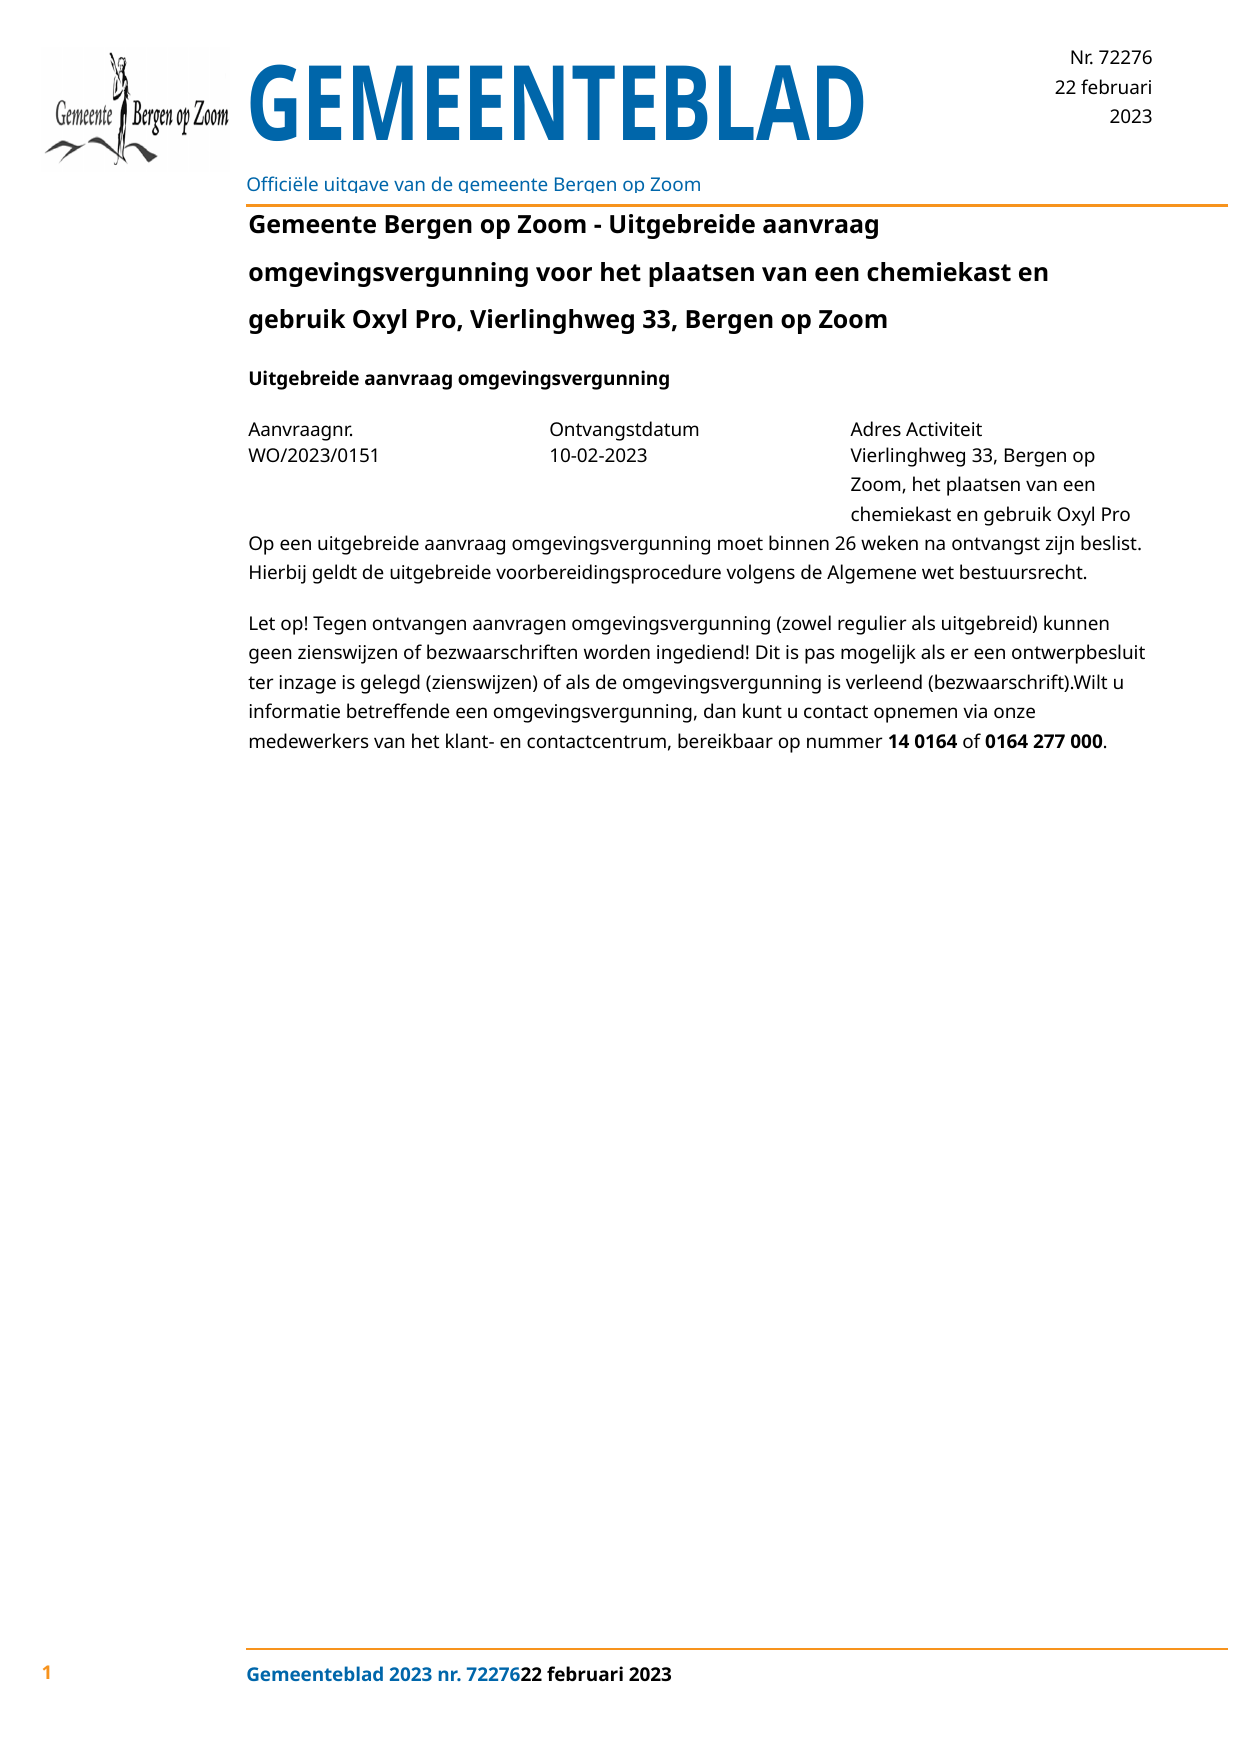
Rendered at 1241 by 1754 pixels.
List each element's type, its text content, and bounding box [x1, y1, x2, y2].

table_header Ontvangstdatum [549, 416, 850, 442]
text Op een uitgebreide aanvraag omgevingsvergunning moet binnen 26 weken na ontvangst zijn beslist. Hierbij geldt de uitgebreide voorbereidingsprocedure volgens de Algemene wet bestuursrecht. [248, 530, 1152, 585]
table_cell 10-02-2023 [549, 442, 850, 527]
text Let op! Tegen ontvangen aanvragen omgevingsvergunning (zowel regulier als uitgebreid) kunnen geen zienswijzen of bezwaarschriften worden ingediend! Dit is pas mogelijk als er een ontwerpbesluit ter inzage is gelegd (zienswijzen) of als de omgevingsvergunning is verleend (bezwaarschrift).Wilt u informatie betreffende een omgevingsvergunning, dan kunt u contact opnemen via onze medewerkers van het klant- en contactcentrum, bereikbaar op nummer 14 0164 of 0164 277 000. [248, 610, 1152, 754]
table_header Aanvraagnr. [248, 416, 549, 442]
text Uitgebreide aanvraag omgevingsvergunning [248, 366, 1152, 391]
text Gemeente Bergen op Zoom - Uitgebreide aanvraag omgevingsvergunning voor het plaatsen van een chemiekast en gebruik Oxyl Pro, Vierlinghweg 33, Bergen op Zoom [248, 207, 1152, 336]
table_cell Vierlinghweg 33, Bergen op Zoom, het plaatsen van een chemiekast en gebruik Oxyl Pro [850, 442, 1152, 527]
table_header Adres Activiteit [850, 416, 1152, 442]
picture [41, 47, 231, 172]
table_cell WO/2023/0151 [248, 442, 549, 527]
